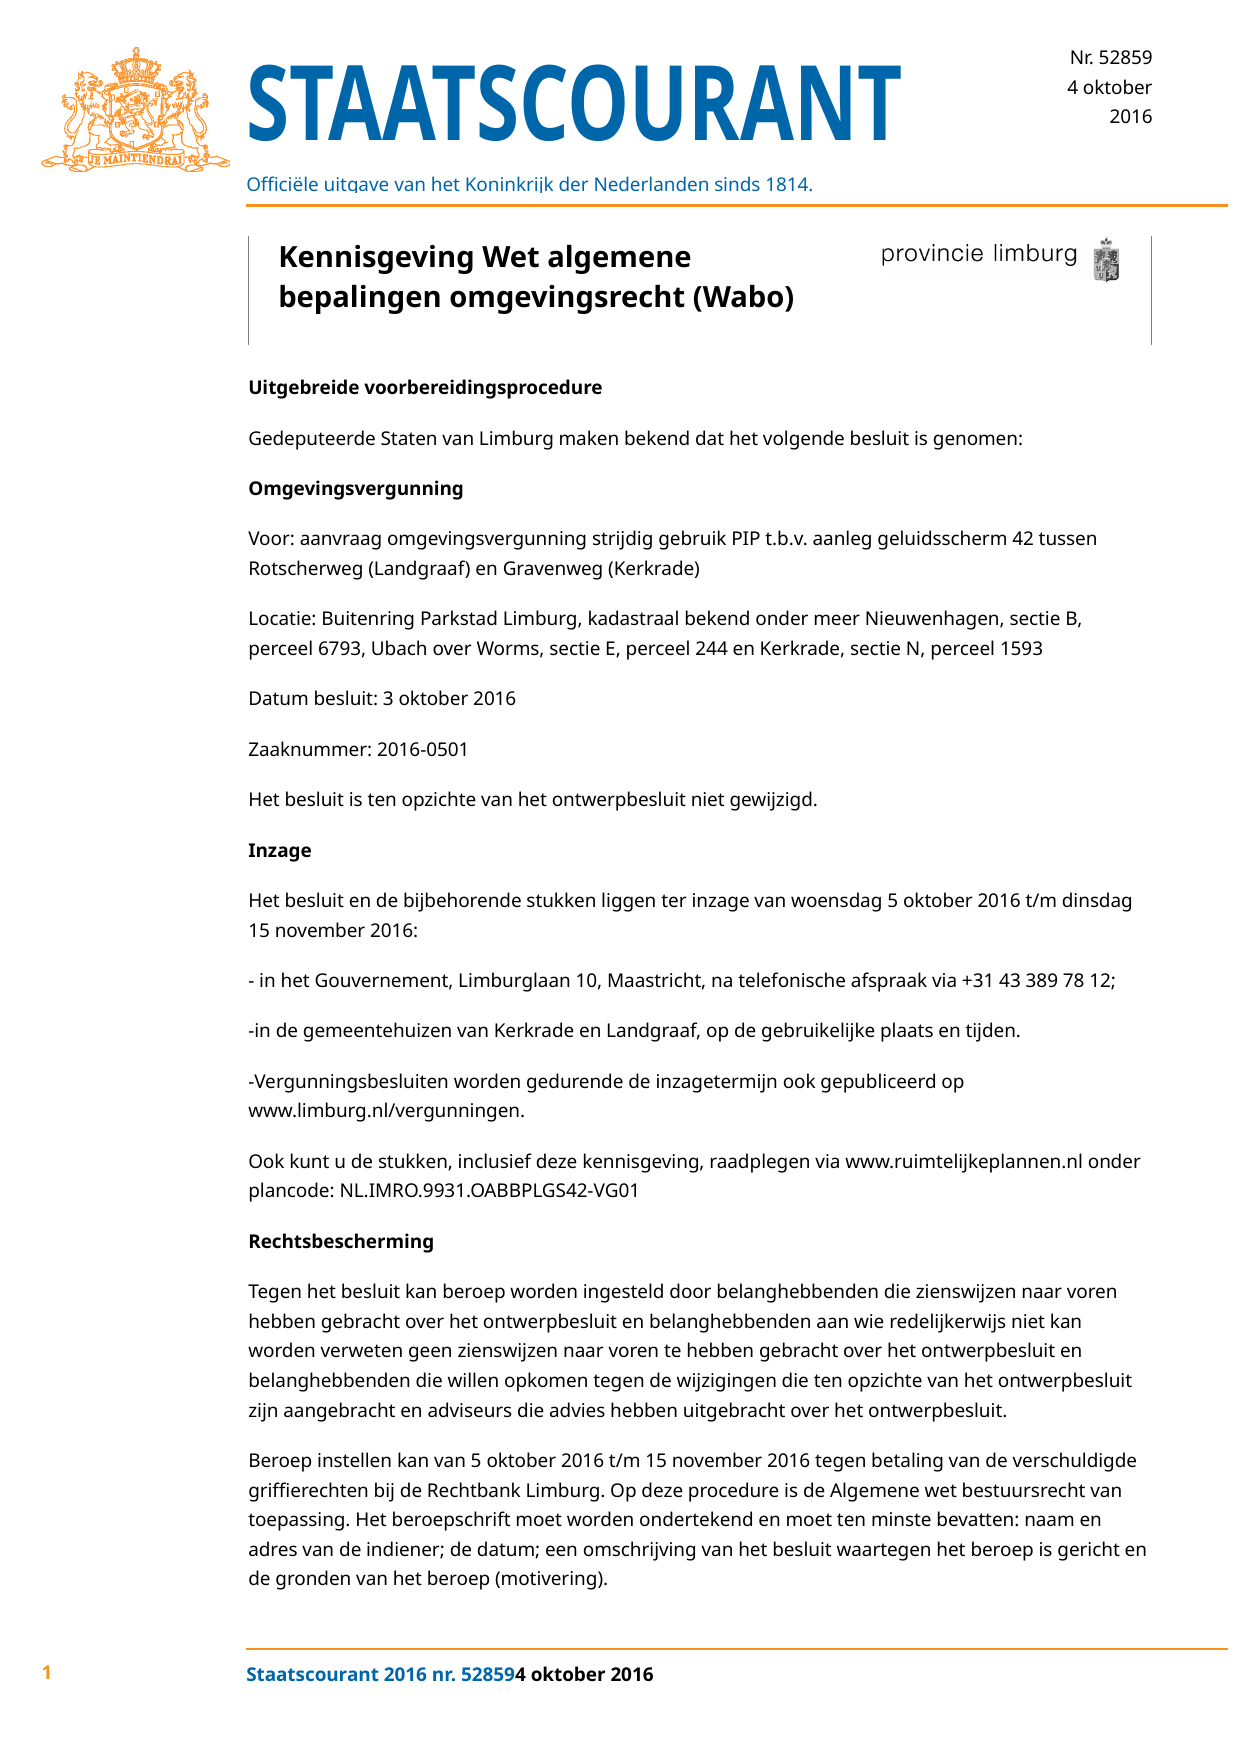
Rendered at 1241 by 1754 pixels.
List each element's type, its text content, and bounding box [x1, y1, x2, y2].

text Het besluit en de bijbehorende stukken liggen ter inzage van woensdag 5 oktober 2016 t/m dinsdag 15 november 2016: [248, 887, 1152, 942]
text Zaaknummer: 2016-0501 [248, 736, 1152, 762]
text -Vergunningsbesluiten worden gedurende de inzagetermijn ook gepubliceerd op www.limburg.nl/vergunningen. [248, 1068, 1152, 1123]
table_header Kennisgeving Wet algemene bepalingen omgevingsrecht (Wabo) [249, 236, 850, 345]
text Tegen het besluit kan beroep worden ingesteld door belanghebbenden die zienswijzen naar voren hebben gebracht over het ontwerpbesluit en belanghebbenden aan wie redelijkerwijs niet kan worden verweten geen zienswijzen naar voren te hebben gebracht over het ontwerpbesluit en belanghebbenden die willen opkomen tegen de wijzigingen die ten opzichte van het ontwerpbesluit zijn aangebracht en adviseurs die advies hebben uitgebracht over het ontwerpbesluit. [248, 1278, 1152, 1422]
text Gedeputeerde Staten van Limburg maken bekend dat het volgende besluit is genomen: [248, 425, 1152, 450]
text Rechtsbescherming [248, 1228, 1152, 1254]
text Omgevingsvergunning [248, 475, 1152, 501]
text Locatie: Buitenring Parkstad Limburg, kadastraal bekend onder meer Nieuwenhagen, sectie B, perceel 6793, Ubach over Worms, sectie E, perceel 244 en Kerkrade, sectie N, perceel 1593 [248, 606, 1152, 661]
text Inzage [248, 837, 1152, 862]
text Voor: aanvraag omgevingsvergunning strijdig gebruik PIP t.b.v. aanleg geluidsscherm 42 tussen Rotscherweg (Landgraaf) en Gravenweg (Kerkrade) [248, 526, 1152, 581]
picture [41, 47, 231, 172]
text Het besluit is ten opzichte van het ontwerpbesluit niet gewijzigd. [248, 786, 1152, 812]
picture [882, 236, 1119, 283]
text Ook kunt u de stukken, inclusief deze kennisgeving, raadplegen via www.ruimtelijkeplannen.nl onder plancode: NL.IMRO.9931.OABBPLGS42-VG01 [248, 1148, 1152, 1203]
table_header [850, 236, 1151, 345]
text Beroep instellen kan van 5 oktober 2016 t/m 15 november 2016 tegen betaling van de verschuldigde griffierechten bij de Rechtbank Limburg. Op deze procedure is de Algemene wet bestuursrecht van toepassing. Het beroepschrift moet worden ondertekend en moet ten minste bevatten: naam en adres van de indiener; de datum; een omschrijving van het besluit waartegen het beroep is gericht en de gronden van het beroep (motivering). [248, 1447, 1152, 1591]
text -in de gemeentehuizen van Kerkrade en Landgraaf, op de gebruikelijke plaats en tijden. [248, 1018, 1152, 1043]
text - in het Gouvernement, Limburglaan 10, Maastricht, na telefonische afspraak via +31 43 389 78 12; [248, 967, 1152, 993]
text Datum besluit: 3 oktober 2016 [248, 686, 1152, 711]
text Uitgebreide voorbereidingsprocedure [248, 374, 1152, 400]
